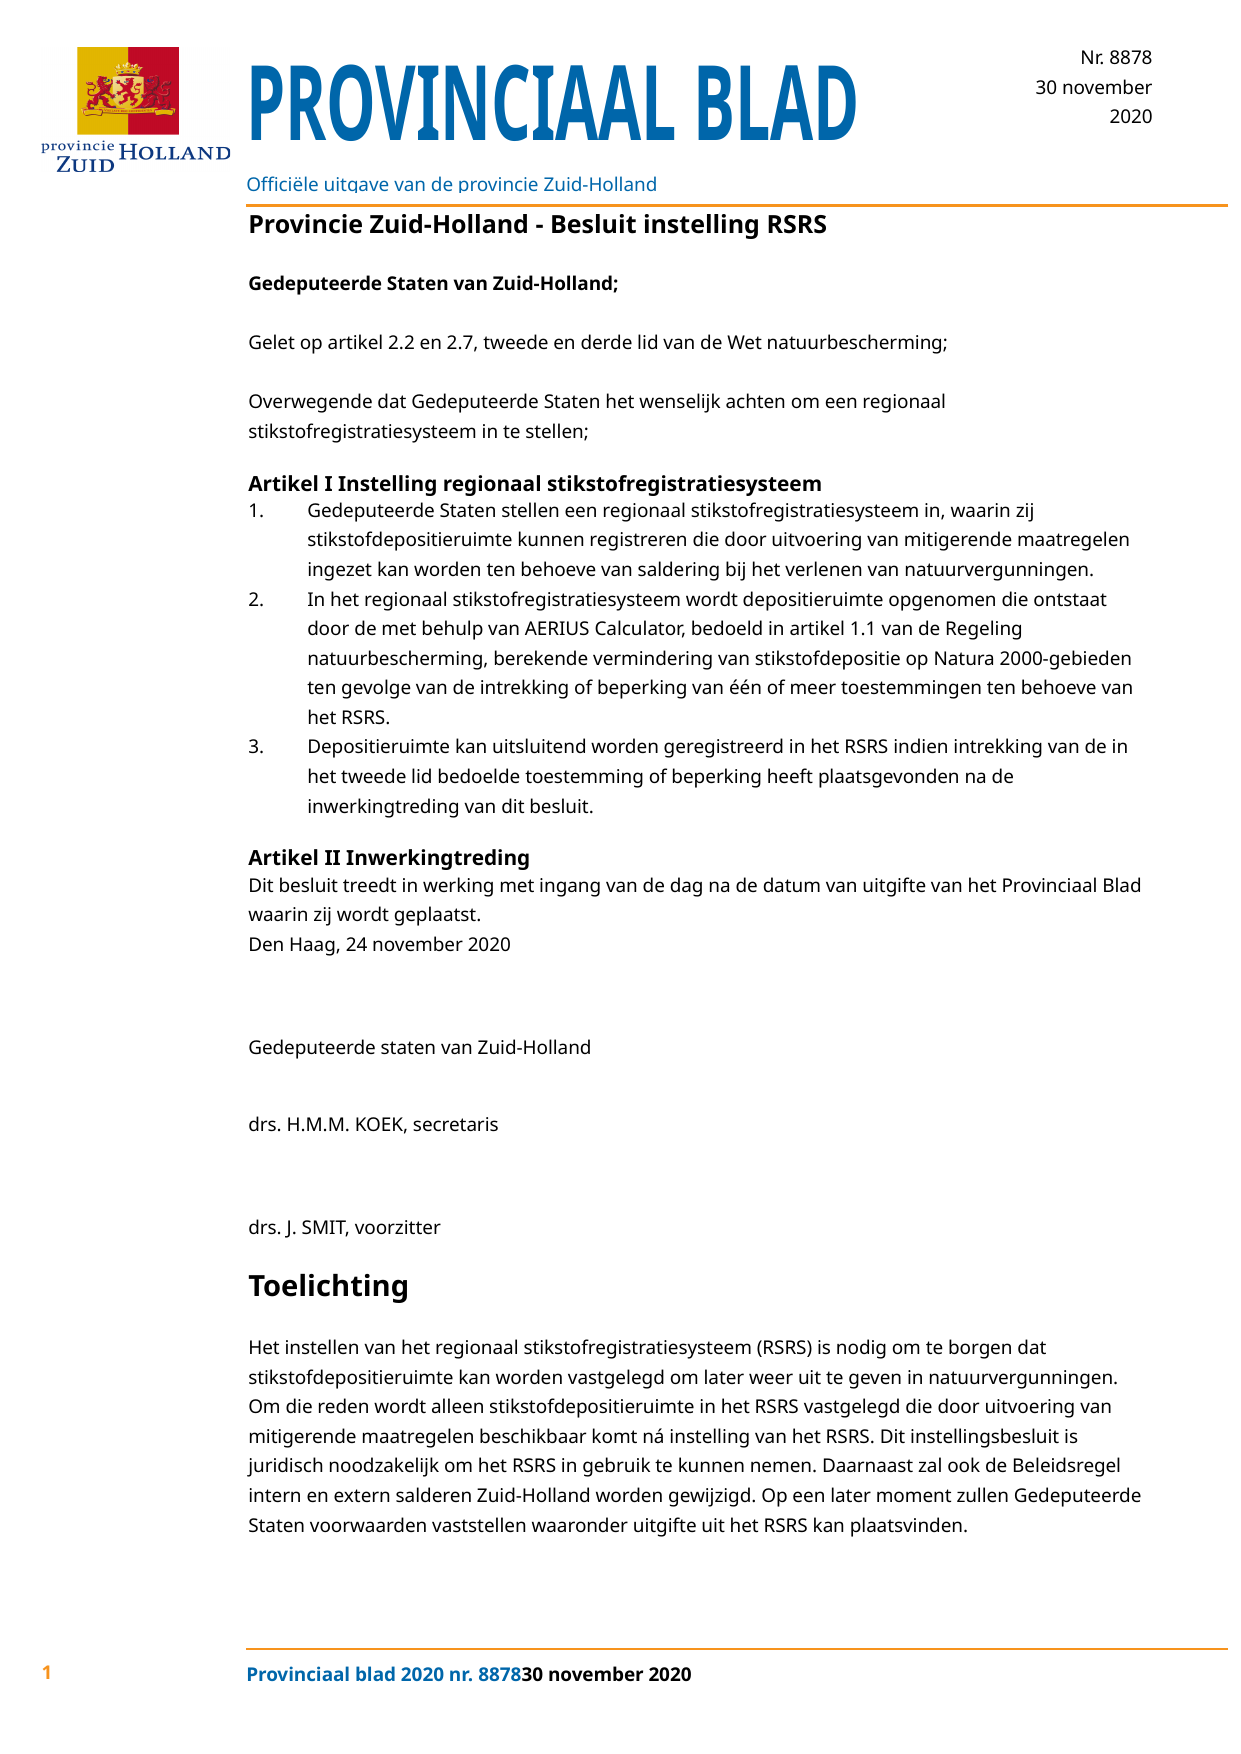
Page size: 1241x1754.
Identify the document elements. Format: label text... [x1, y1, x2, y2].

list Gedeputeerde Staten stellen een regionaal stikstofregistratiesysteem in, waarin zij stikstofdepositieruimte kunnen registreren die door uitvoering van mitigerende maatregelen ingezet kan worden ten behoeve van saldering bij het verlenen van natuurvergunningen. [248, 497, 1152, 582]
text Het instellen van het regionaal stikstofregistratiesysteem (RSRS) is nodig om te borgen dat stikstofdepositieruimte kan worden vastgelegd om later weer uit te geven in natuurvergunningen. Om die reden wordt alleen stikstofdepositieruimte in het RSRS vastgelegd die door uitvoering van mitigerende maatregelen beschikbaar komt ná instelling van het RSRS. Dit instellingsbesluit is juridisch noodzakelijk om het RSRS in gebruik te kunnen nemen. Daarnaast zal ook de Beleidsregel intern en extern salderen Zuid-Holland worden gewijzigd. Op een later moment zullen Gedeputeerde Staten voorwaarden vaststellen waaronder uitgifte uit het RSRS kan plaatsvinden. [248, 1334, 1152, 1537]
text Dit besluit treedt in werking met ingang van de dag na de datum van uitgifte van het Provinciaal Blad waarin zij wordt geplaatst. [248, 872, 1152, 927]
text Artikel II Inwerkingtreding [248, 843, 1152, 872]
text drs. H.M.M. KOEK, secretaris [248, 1111, 1152, 1137]
text Toelichting [248, 1265, 1152, 1305]
text Gedeputeerde Staten van Zuid-Holland; [248, 270, 1152, 296]
picture [41, 47, 231, 172]
text Artikel I Instelling regionaal stikstofregistratiesysteem [248, 469, 1152, 497]
list In het regionaal stikstofregistratiesysteem wordt depositieruimte opgenomen die ontstaat door de met behulp van AERIUS Calculator, bedoeld in artikel 1.1 van de Regeling natuurbescherming, berekende vermindering van stikstofdepositie op Natura 2000-gebieden ten gevolge van de intrekking of beperking van één of meer toestemmingen ten behoeve van het RSRS. [248, 586, 1152, 730]
text Den Haag, 24 november 2020 [248, 931, 1152, 957]
text Overwegende dat Gedeputeerde Staten het wenselijk achten om een regionaal stikstofregistratiesysteem in te stellen; [248, 389, 1152, 444]
text drs. J. SMIT, voorzitter [248, 1214, 1152, 1240]
text Gelet op artikel 2.2 en 2.7, tweede en derde lid van de Wet natuurbescherming; [248, 329, 1152, 355]
text Gedeputeerde staten van Zuid-Holland [248, 1034, 1152, 1059]
text Provincie Zuid-Holland - Besluit instelling RSRS [248, 207, 1152, 241]
list Depositieruimte kan uitsluitend worden geregistreerd in het RSRS indien intrekking van de in het tweede lid bedoelde toestemming of beperking heeft plaatsgevonden na de inwerkingtreding van dit besluit. [248, 734, 1152, 819]
